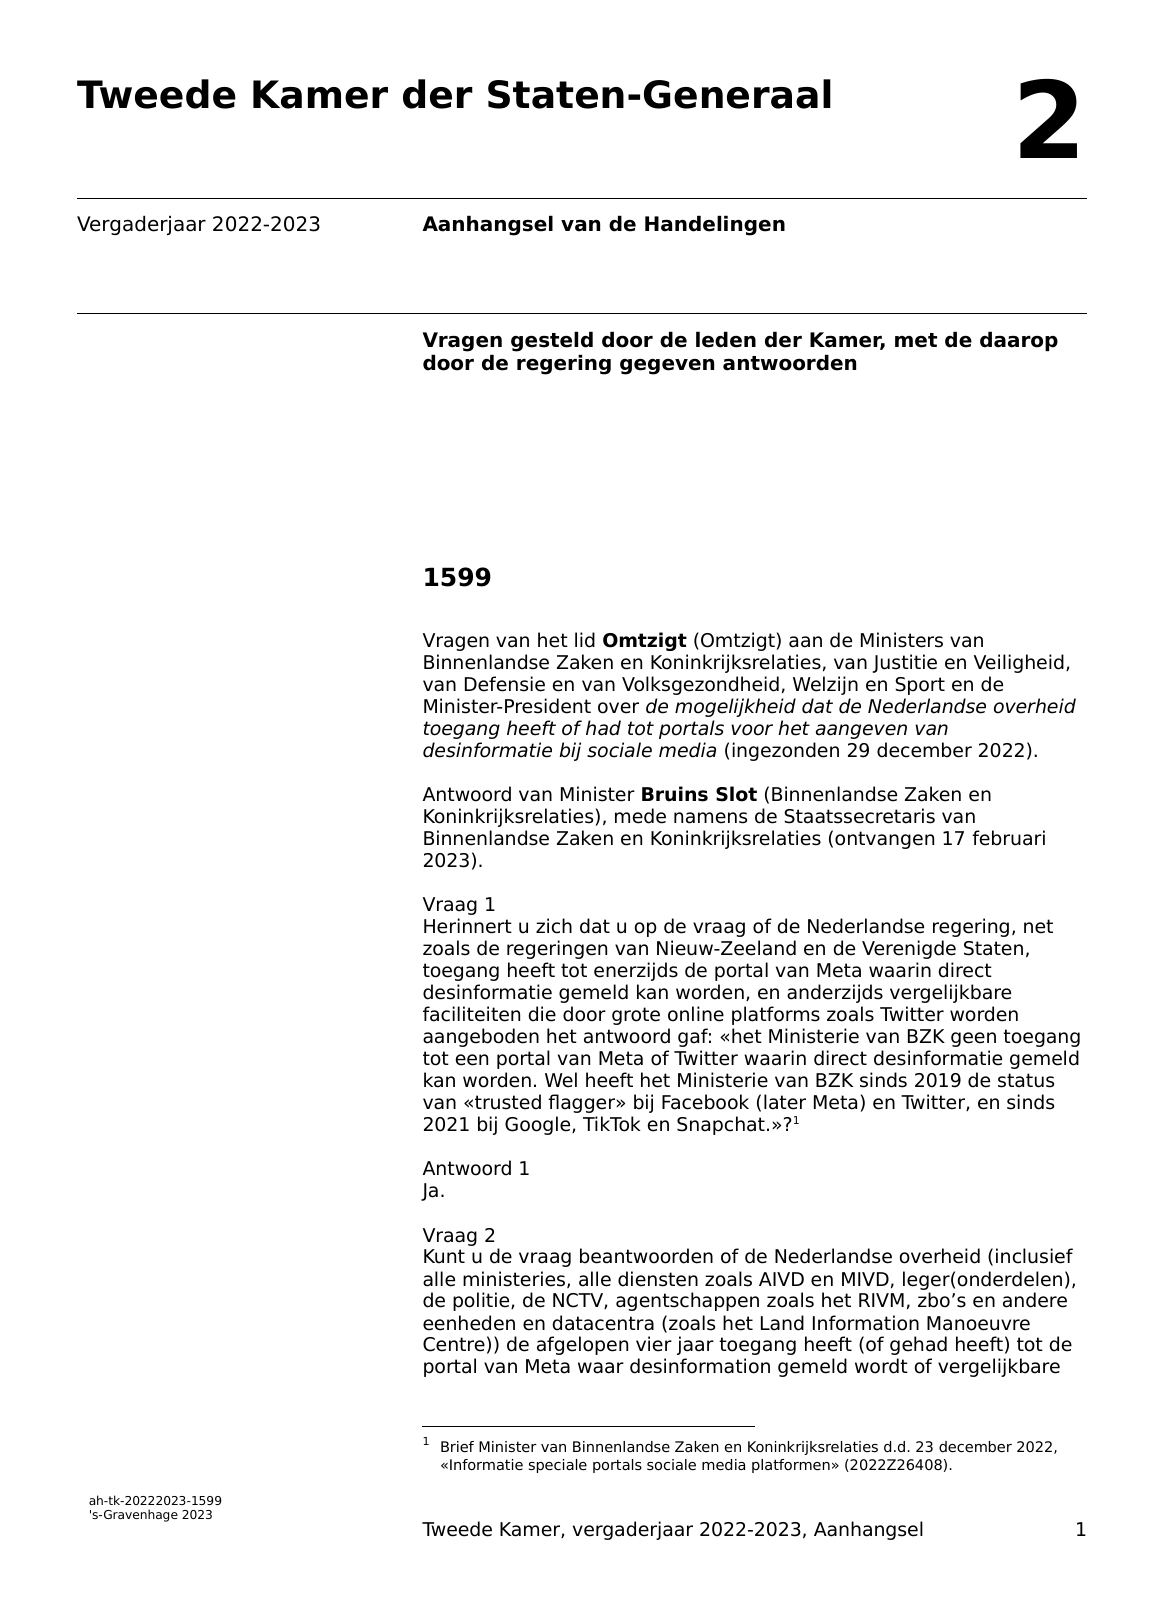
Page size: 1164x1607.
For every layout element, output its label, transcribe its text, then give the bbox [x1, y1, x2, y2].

text Antwoord 1 [422, 1158, 1087, 1180]
text 1599 [422, 563, 1087, 592]
text Brief Minister van Binnenlandse Zaken en Koninkrijksrelaties d.d. 23 december 2022, «Informatie speciale portals sociale media platformen» (2022Z26408). [422, 1435, 1087, 1474]
table_header 2 [886, 59, 1087, 198]
text Herinnert u zich dat u op de vraag of de Nederlandse regering, net zoals de regeringen van Nieuw-Zeeland en de Verenigde Staten, toegang heeft tot enerzijds de portal van Meta waarin direct desinformatie gemeld kan worden, en anderzijds vergelijkbare faciliteiten die door grote online platforms zoals Twitter worden aangeboden het antwoord gaf: «het Ministerie van BZK geen toegang tot een portal van Meta of Twitter waarin direct desinformatie gemeld kan worden. Wel heeft het Ministerie van BZK sinds 2019 de status van «trusted flagger» bij Facebook (later Meta) en Twitter, en sinds 2021 bij Google, TikTok en Snapchat.»? [422, 916, 1087, 1136]
text Ja. [422, 1180, 1087, 1202]
text Vraag 1 [422, 894, 1087, 916]
text ah-tk-20222023-1599 [88, 1494, 323, 1508]
text Antwoord van Minister Bruins Slot (Binnenlandse Zaken en Koninkrijksrelaties), mede namens de Staatssecretaris van Binnenlandse Zaken en Koninkrijksrelaties (ontvangen 17 februari 2023). [422, 784, 1087, 872]
text 's-Gravenhage 2023 [88, 1508, 323, 1522]
table_header Tweede Kamer der Staten-Generaal [77, 59, 886, 198]
text Kunt u de vraag beantwoorden of de Nederlandse overheid (inclusief alle ministeries, alle diensten zoals AIVD en MIVD, leger(onderdelen), de politie, de NCTV, agentschappen zoals het RIVM, zbo’s en andere eenheden en datacentra (zoals het Land Information Manoeuvre Centre)) de afgelopen vier jaar toegang heeft (of gehad heeft) tot de portal van Meta waar desinformation gemeld wordt of vergelijkbare [422, 1246, 1087, 1378]
table_cell Vergaderjaar 2022-2023 [77, 199, 422, 313]
table_cell [77, 314, 422, 375]
table_cell Aanhangsel van de Handelingen [422, 199, 1087, 313]
text Vragen van het lid Omtzigt (Omtzigt) aan de Ministers van Binnenlandse Zaken en Koninkrijksrelaties, van Justitie en Veiligheid, van Defensie en van Volksgezondheid, Welzijn en Sport en de Minister-President over de mogelijkheid dat de Nederlandse overheid toegang heeft of had tot portals voor het aangeven van desinformatie bij sociale media (ingezonden 29 december 2022). [422, 630, 1087, 762]
table_cell Vragen gesteld door de leden der Kamer, met de daarop door de regering gegeven antwoorden [422, 314, 1087, 375]
text Vraag 2 [422, 1224, 1087, 1246]
